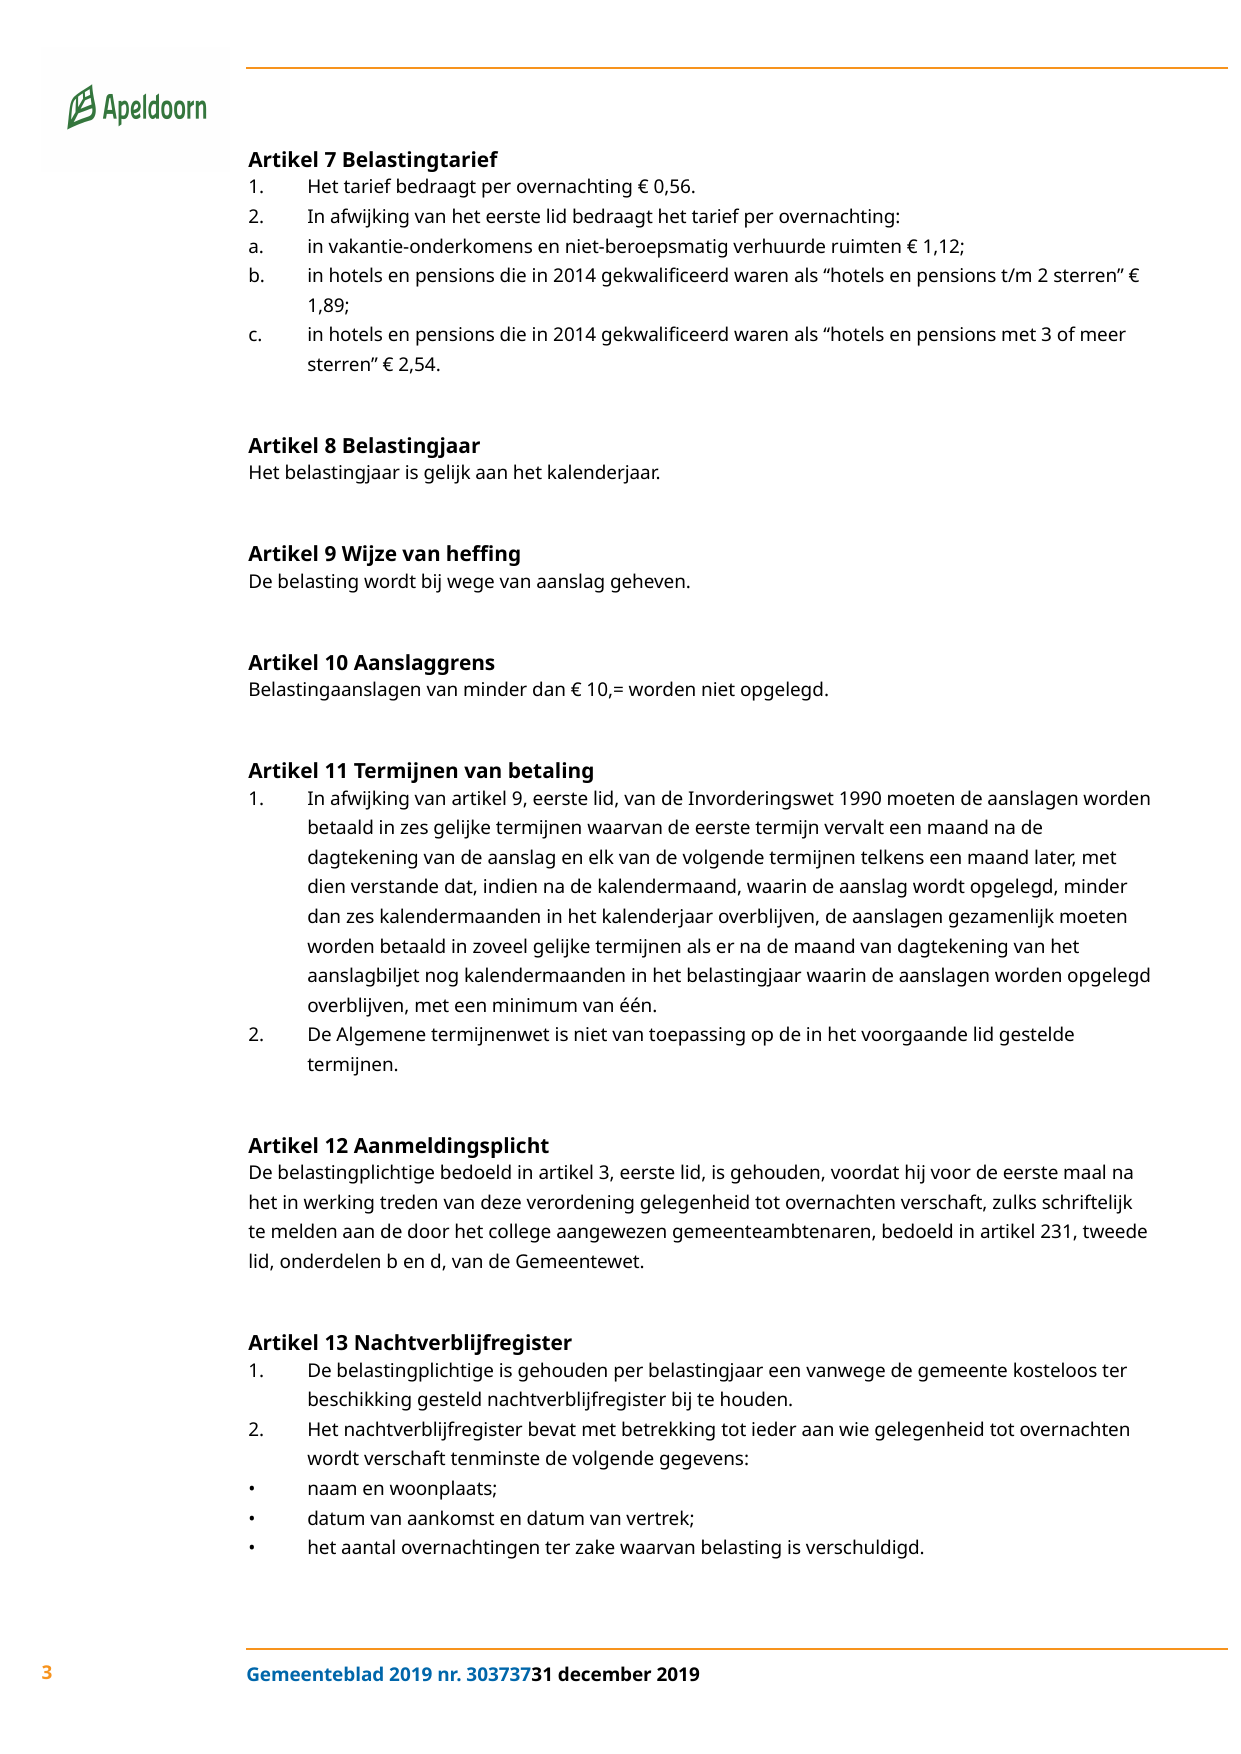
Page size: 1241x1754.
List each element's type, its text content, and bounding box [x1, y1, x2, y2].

text Artikel 8 Belastingjaar [248, 431, 1152, 459]
list datum van aankomst en datum van vertrek; [248, 1505, 1152, 1530]
text De belastingplichtige bedoeld in artikel 3, eerste lid, is gehouden, voordat hij voor de eerste maal na het in werking treden van deze verordening gelegenheid tot overnachten verschaft, zulks schriftelijk te melden aan de door het college aangewezen gemeenteambtenaren, bedoeld in artikel 231, tweede lid, onderdelen b en d, van de Gemeentewet. [248, 1159, 1152, 1274]
picture [41, 47, 231, 172]
text Artikel 9 Wijze van heffing [248, 539, 1152, 568]
list naam en woonplaats; [248, 1475, 1152, 1501]
text Belastingaanslagen van minder dan € 10,= worden niet opgelegd. [248, 676, 1152, 702]
list in vakantie-onderkomens en niet-beroepsmatig verhuurde ruimten € 1,12; [248, 233, 1152, 258]
list in hotels en pensions die in 2014 gekwalificeerd waren als “hotels en pensions t/m 2 sterren” € 1,89; [248, 262, 1152, 318]
list In afwijking van artikel 9, eerste lid, van de Invorderingswet 1990 moeten de aanslagen worden betaald in zes gelijke termijnen waarvan de eerste termijn vervalt een maand na de dagtekening van de aanslag en elk van de volgende termijnen telkens een maand later, met dien verstande dat, indien na de kalendermaand, waarin de aanslag wordt opgelegd, minder dan zes kalendermaanden in het kalenderjaar overblijven, de aanslagen gezamenlijk moeten worden betaald in zoveel gelijke termijnen als er na de maand van dagtekening van het aanslagbiljet nog kalendermaanden in het belastingjaar waarin de aanslagen worden opgelegd overblijven, met een minimum van één. [248, 785, 1152, 1018]
list De Algemene termijnenwet is niet van toepassing op de in het voorgaande lid gestelde termijnen. [248, 1022, 1152, 1077]
text Artikel 7 Belastingtarief [248, 145, 1152, 174]
text Artikel 11 Termijnen van betaling [248, 756, 1152, 785]
list De belastingplichtige is gehouden per belastingjaar een vanwege de gemeente kosteloos ter beschikking gesteld nachtverblijfregister bij te houden. [248, 1357, 1152, 1412]
list In afwijking van het eerste lid bedraagt het tarief per overnachting: [248, 203, 1152, 229]
list Het tarief bedraagt per overnachting € 0,56. [248, 174, 1152, 199]
text Artikel 10 Aanslaggrens [248, 648, 1152, 676]
list Het nachtverblijfregister bevat met betrekking tot ieder aan wie gelegenheid tot overnachten wordt verschaft tenminste de volgende gegevens: [248, 1416, 1152, 1471]
list in hotels en pensions die in 2014 gekwalificeerd waren als “hotels en pensions met 3 of meer sterren” € 2,54. [248, 322, 1152, 377]
text Het belastingjaar is gelijk aan het kalenderjaar. [248, 459, 1152, 485]
text Artikel 13 Nachtverblijfregister [248, 1328, 1152, 1357]
text De belasting wordt bij wege van aanslag geheven. [248, 568, 1152, 594]
text Artikel 12 Aanmeldingsplicht [248, 1131, 1152, 1159]
list het aantal overnachtingen ter zake waarvan belasting is verschuldigd. [248, 1534, 1152, 1560]
